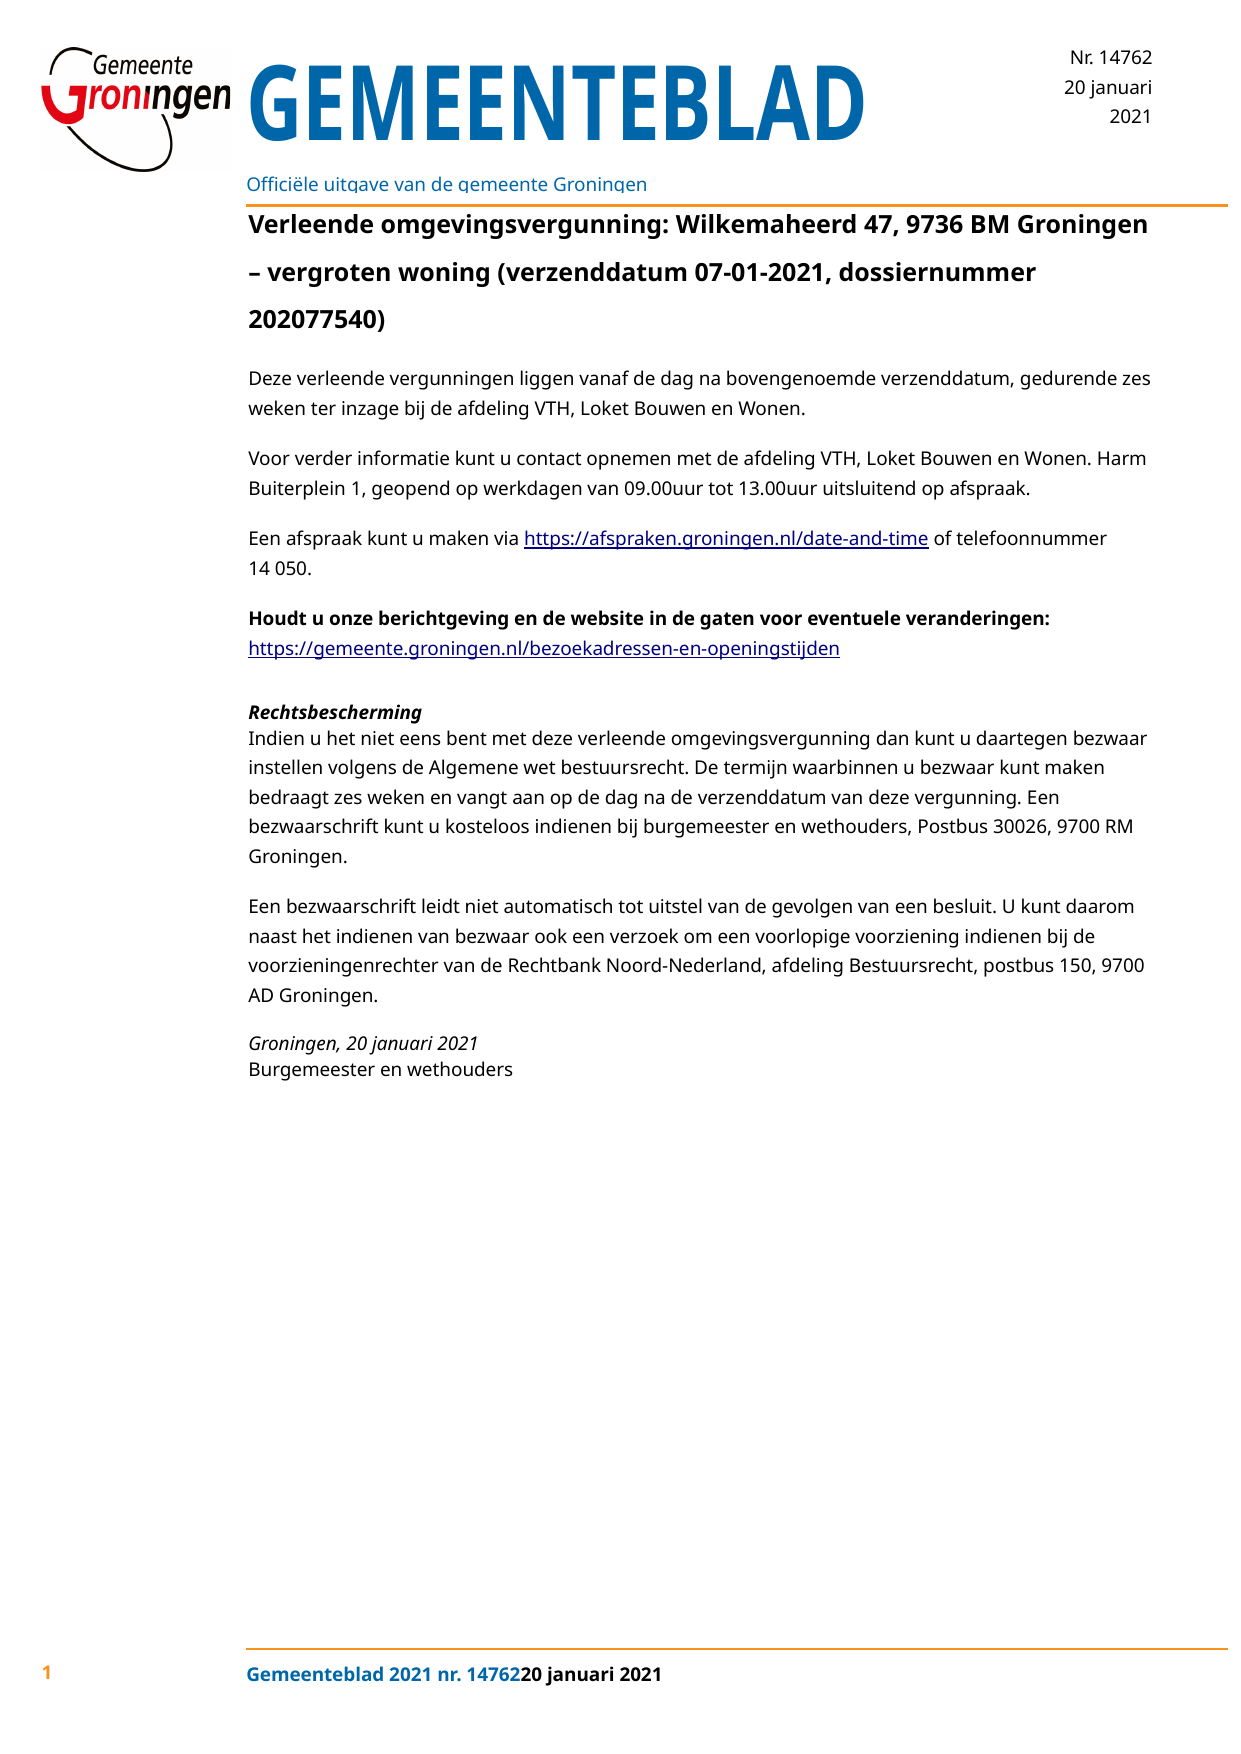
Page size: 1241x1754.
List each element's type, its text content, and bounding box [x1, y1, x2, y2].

text Verleende omgevingsvergunning: Wilkemaheerd 47, 9736 BM Groningen – vergroten woning (verzenddatum 07-01-2021, dossiernummer 202077540) [248, 207, 1152, 336]
text Indien u het niet eens bent met deze verleende omgevingsvergunning dan kunt u daartegen bezwaar instellen volgens de Algemene wet bestuursrecht. De termijn waarbinnen u bezwaar kunt maken bedraagt zes weken en vangt aan op de dag na de verzenddatum van deze vergunning. Een bezwaarschrift kunt u kosteloos indienen bij burgemeester en wethouders, Postbus 30026, 9700 RM Groningen. [248, 725, 1152, 869]
text Groningen, 20 januari 2021 [248, 1030, 1152, 1056]
text Voor verder informatie kunt u contact opnemen met de afdeling VTH, Loket Bouwen en Wonen. Harm Buiterplein 1, geopend op werkdagen van 09.00uur tot 13.00uur uitsluitend op afspraak. [248, 446, 1152, 501]
text Rechtsbescherming [248, 699, 1152, 725]
picture [41, 47, 231, 172]
text Een bezwaarschrift leidt niet automatisch tot uitstel van de gevolgen van een besluit. U kunt daarom naast het indienen van bezwaar ook een verzoek om een voorlopige voorziening indienen bij de voorzieningenrechter van de Rechtbank Noord-Nederland, afdeling Bestuursrecht, postbus 150, 9700 AD Groningen. [248, 893, 1152, 1008]
text Burgemeester en wethouders [248, 1056, 1152, 1082]
text Een afspraak kunt u maken via https://afspraken.groningen.nl/date-and-time of telefoonnummer 14 050. [248, 526, 1152, 581]
text Houdt u onze berichtgeving en de website in de gaten voor eventuele veranderingen: https://gemeente.groningen.nl/bezoekadressen-en-openingstijden [248, 606, 1152, 661]
text Deze verleende vergunningen liggen vanaf de dag na bovengenoemde verzenddatum, gedurende zes weken ter inzage bij de afdeling VTH, Loket Bouwen en Wonen. [248, 366, 1152, 421]
